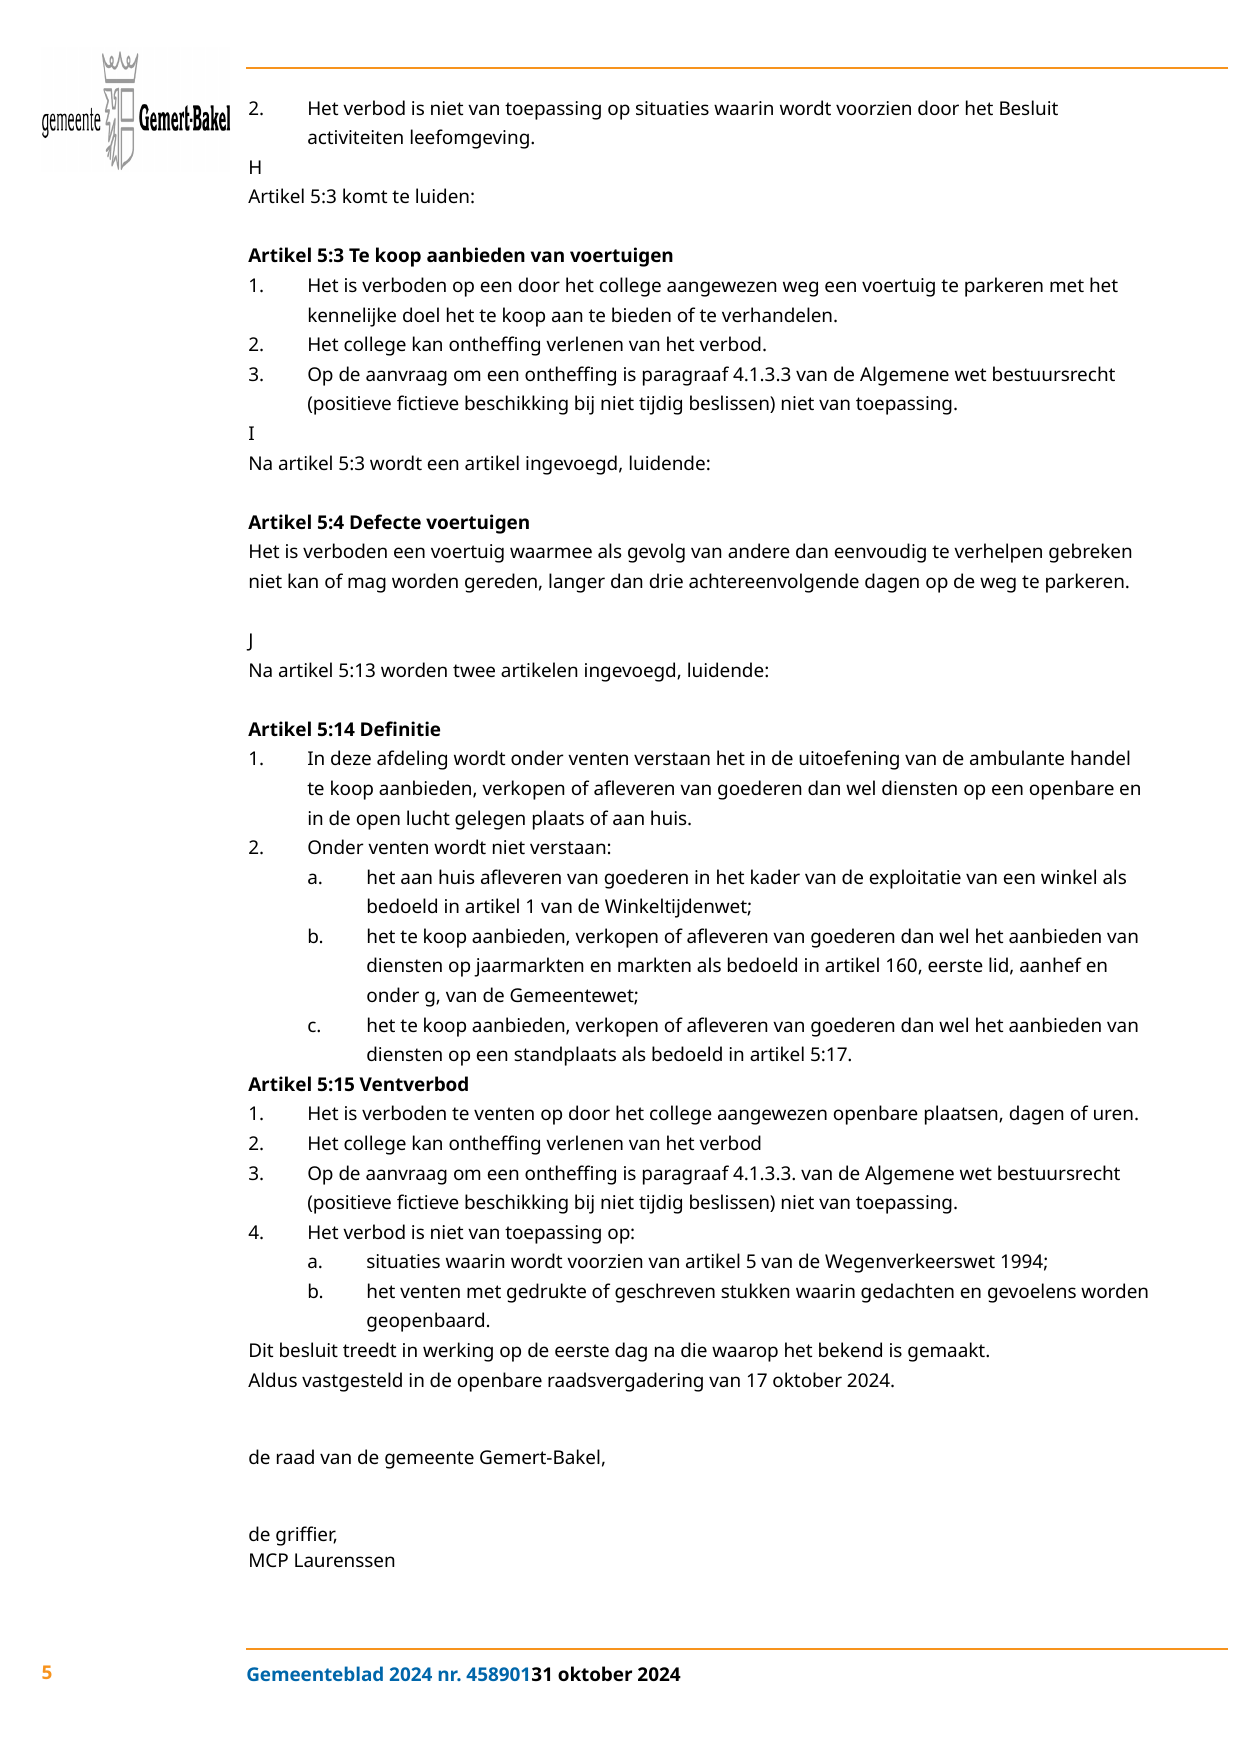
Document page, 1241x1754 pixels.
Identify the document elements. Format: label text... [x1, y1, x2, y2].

text Na artikel 5:13 worden twee artikelen ingevoegd, luidende: [248, 657, 1152, 683]
text J [248, 627, 1152, 653]
text Artikel 5:14 Definitie [248, 716, 1152, 742]
text I [248, 420, 1152, 446]
list Het is verboden te venten op door het college aangewezen openbare plaatsen, dagen of uren. [248, 1101, 1152, 1126]
text Artikel 5:3 komt te luiden: [248, 183, 1152, 209]
list het venten met gedrukte of geschreven stukken waarin gedachten en gevoelens worden geopenbaard. [307, 1278, 1152, 1333]
list het aan huis afleveren van goederen in het kader van de exploitatie van een winkel als bedoeld in artikel 1 van de Winkeltijdenwet; [307, 864, 1152, 919]
picture [41, 47, 231, 172]
list Onder venten wordt niet verstaan: [248, 834, 1152, 860]
text Artikel 5:3 Te koop aanbieden van voertuigen [248, 243, 1152, 268]
list Het college kan ontheffing verlenen van het verbod. [248, 331, 1152, 357]
text Artikel 5:15 Ventverbod [248, 1071, 1152, 1097]
text Aldus vastgesteld in de openbare raadsvergadering van 17 oktober 2024. [248, 1367, 1152, 1393]
text H [248, 154, 1152, 180]
text Het is verboden een voertuig waarmee als gevolg van andere dan eenvoudig te verhelpen gebreken niet kan of mag worden gereden, langer dan drie achtereenvolgende dagen op de weg te parkeren. [248, 538, 1152, 594]
text Dit besluit treedt in werking op de eerste dag na die waarop het bekend is gemaakt. [248, 1337, 1152, 1363]
list Het is verboden op een door het college aangewezen weg een voertuig te parkeren met het kennelijke doel het te koop aan te bieden of te verhandelen. [248, 272, 1152, 328]
list Het verbod is niet van toepassing op: [248, 1219, 1152, 1245]
list Het college kan ontheffing verlenen van het verbod [248, 1130, 1152, 1156]
list het te koop aanbieden, verkopen of afleveren van goederen dan wel het aanbieden van diensten op een standplaats als bedoeld in artikel 5:17. [307, 1012, 1152, 1067]
text MCP Laurenssen [248, 1547, 1152, 1573]
list Het verbod is niet van toepassing op situaties waarin wordt voorzien door het Besluit activiteiten leefomgeving. [248, 95, 1152, 150]
list situaties waarin wordt voorzien van artikel 5 van de Wegenverkeerswet 1994; [307, 1248, 1152, 1274]
list Op de aanvraag om een ontheffing is paragraaf 4.1.3.3. van de Algemene wet bestuursrecht (positieve fictieve beschikking bij niet tijdig beslissen) niet van toepassing. [248, 1160, 1152, 1215]
text Na artikel 5:3 wordt een artikel ingevoegd, luidende: [248, 450, 1152, 476]
text de raad van de gemeente Gemert-Bakel, [248, 1444, 1152, 1470]
list het te koop aanbieden, verkopen of afleveren van goederen dan wel het aanbieden van diensten op jaarmarkten en markten als bedoeld in artikel 160, eerste lid, aanhef en onder g, van de Gemeentewet; [307, 923, 1152, 1008]
list Op de aanvraag om een ontheffing is paragraaf 4.1.3.3 van de Algemene wet bestuursrecht (positieve fictieve beschikking bij niet tijdig beslissen) niet van toepassing. [248, 361, 1152, 416]
text de griffier, [248, 1521, 1152, 1547]
list In deze afdeling wordt onder venten verstaan het in de uitoefening van de ambulante handel te koop aanbieden, verkopen of afleveren van goederen dan wel diensten op een openbare en in de open lucht gelegen plaats of aan huis. [248, 746, 1152, 831]
text Artikel 5:4 Defecte voertuigen [248, 509, 1152, 535]
